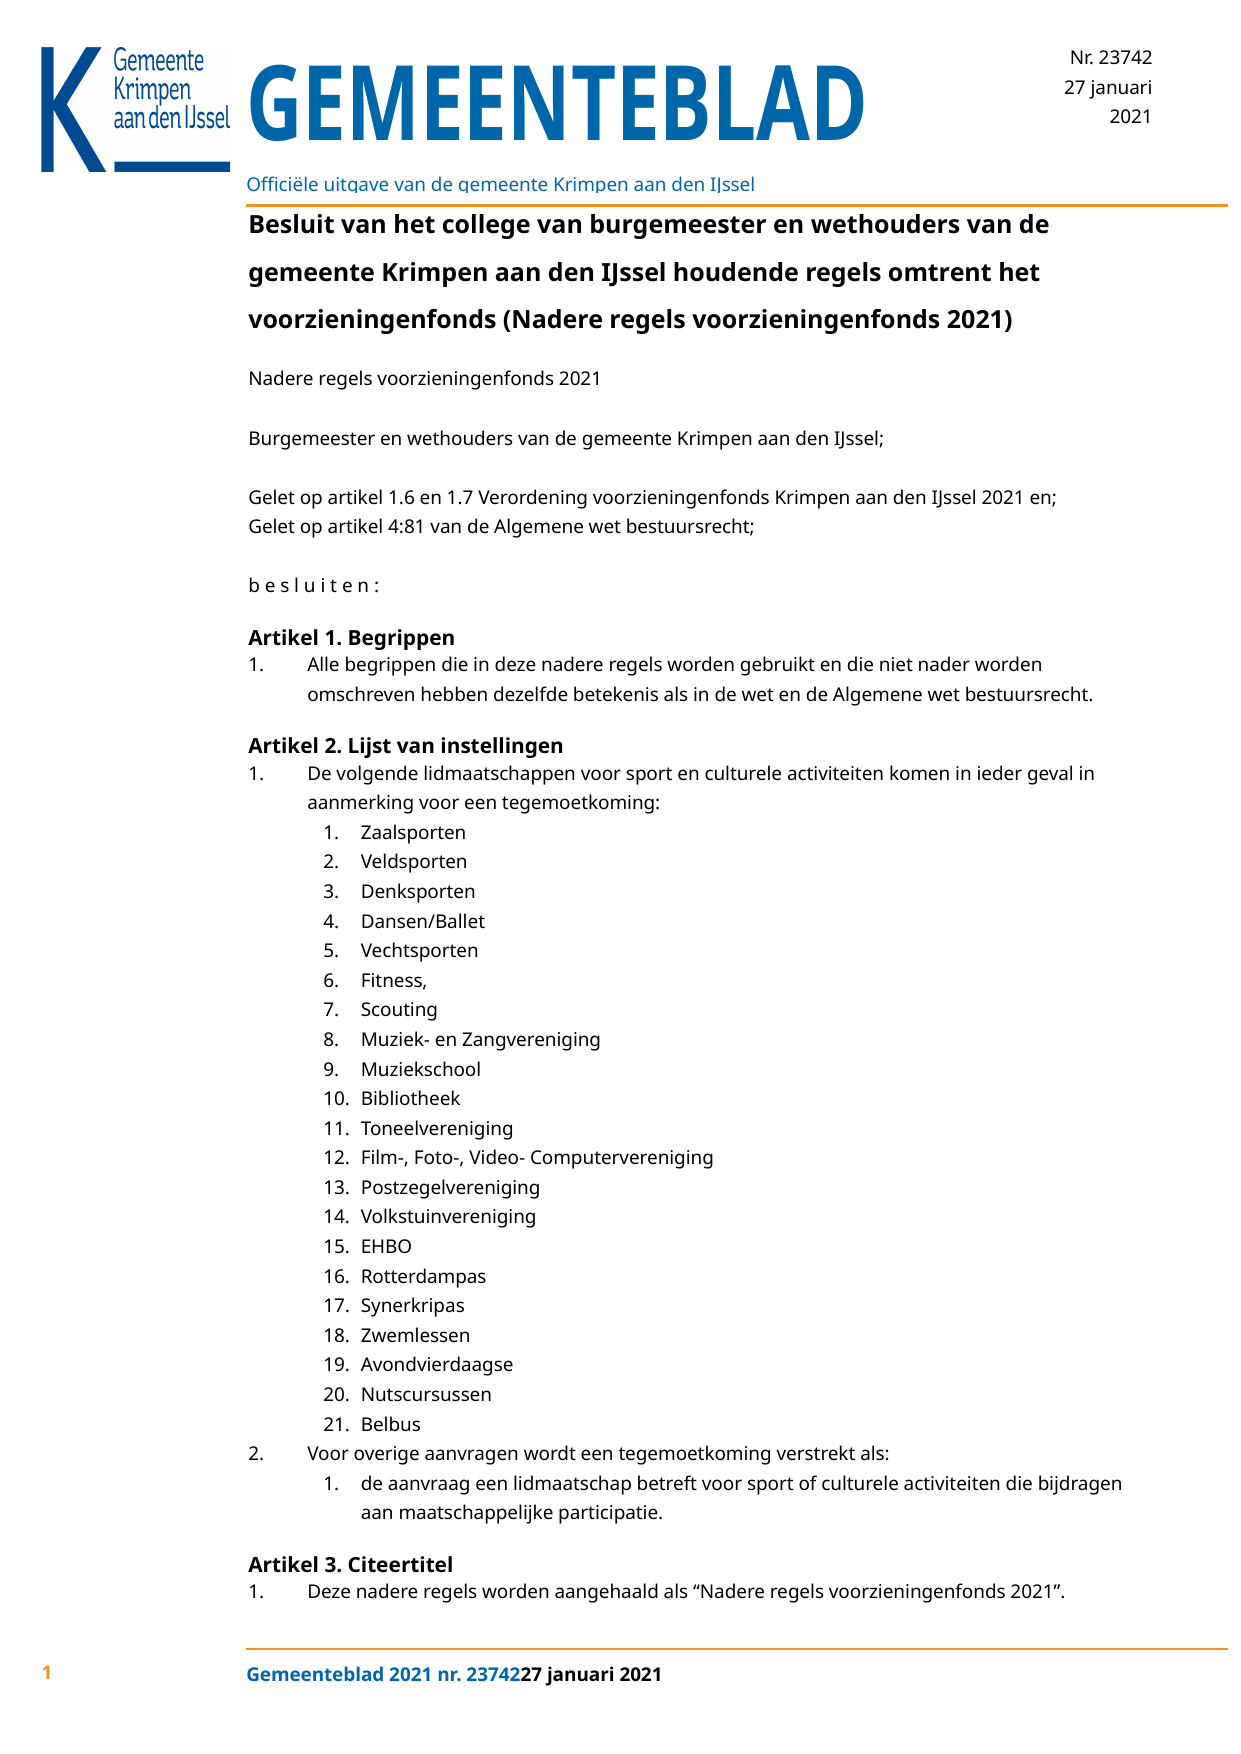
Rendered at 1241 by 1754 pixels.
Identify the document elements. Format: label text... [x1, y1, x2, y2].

list Postzegelvereniging [323, 1174, 1152, 1200]
picture [41, 47, 231, 172]
list Veldsporten [323, 849, 1152, 874]
list EHBO [323, 1233, 1152, 1259]
text Besluit van het college van burgemeester en wethouders van de gemeente Krimpen aan den IJssel houdende regels omtrent het voorzieningenfonds (Nadere regels voorzieningenfonds 2021) [248, 207, 1152, 336]
list de aanvraag een lidmaatschap betreft voor sport of culturele activiteiten die bijdragen aan maatschappelijke participatie. [323, 1470, 1152, 1525]
list Zaalsporten [323, 819, 1152, 845]
text b e s l u i t e n : [248, 573, 1152, 598]
list Rotterdampas [323, 1263, 1152, 1288]
list Denksporten [323, 878, 1152, 904]
list Fitness, [323, 967, 1152, 993]
text Artikel 1. Begrippen [248, 623, 1152, 651]
list Dansen/Ballet [323, 908, 1152, 933]
list Synerkripas [323, 1292, 1152, 1318]
list Muziek- en Zangvereniging [323, 1026, 1152, 1052]
list Scouting [323, 997, 1152, 1022]
list Voor overige aanvragen wordt een tegemoetkoming verstrekt als: [248, 1440, 1152, 1466]
list Volkstuinvereniging [323, 1204, 1152, 1229]
list Belbus [323, 1411, 1152, 1436]
list Deze nadere regels worden aangehaald als “Nadere regels voorzieningenfonds 2021”. [248, 1578, 1152, 1604]
list Bibliotheek [323, 1085, 1152, 1111]
list Film-, Foto-, Video- Computervereniging [323, 1144, 1152, 1170]
list De volgende lidmaatschappen voor sport en culturele activiteiten komen in ieder geval in aanmerking voor een tegemoetkoming: [248, 760, 1152, 815]
text Gelet op artikel 1.6 en 1.7 Verordening voorzieningenfonds Krimpen aan den IJssel 2021 en; [248, 484, 1152, 509]
text Burgemeester en wethouders van de gemeente Krimpen aan den IJssel; [248, 425, 1152, 450]
text Artikel 3. Citeertitel [248, 1550, 1152, 1578]
list Alle begrippen die in deze nadere regels worden gebruikt en die niet nader worden omschreven hebben dezelfde betekenis als in de wet en de Algemene wet bestuursrecht. [248, 651, 1152, 707]
list Vechtsporten [323, 937, 1152, 963]
list Avondvierdaagse [323, 1352, 1152, 1377]
list Zwemlessen [323, 1322, 1152, 1348]
list Toneelvereniging [323, 1115, 1152, 1141]
text Nadere regels voorzieningenfonds 2021 [248, 366, 1152, 391]
text Artikel 2. Lijst van instellingen [248, 731, 1152, 760]
list Nutscursussen [323, 1381, 1152, 1407]
list Muziekschool [323, 1056, 1152, 1081]
text Gelet op artikel 4:81 van de Algemene wet bestuursrecht; [248, 513, 1152, 539]
